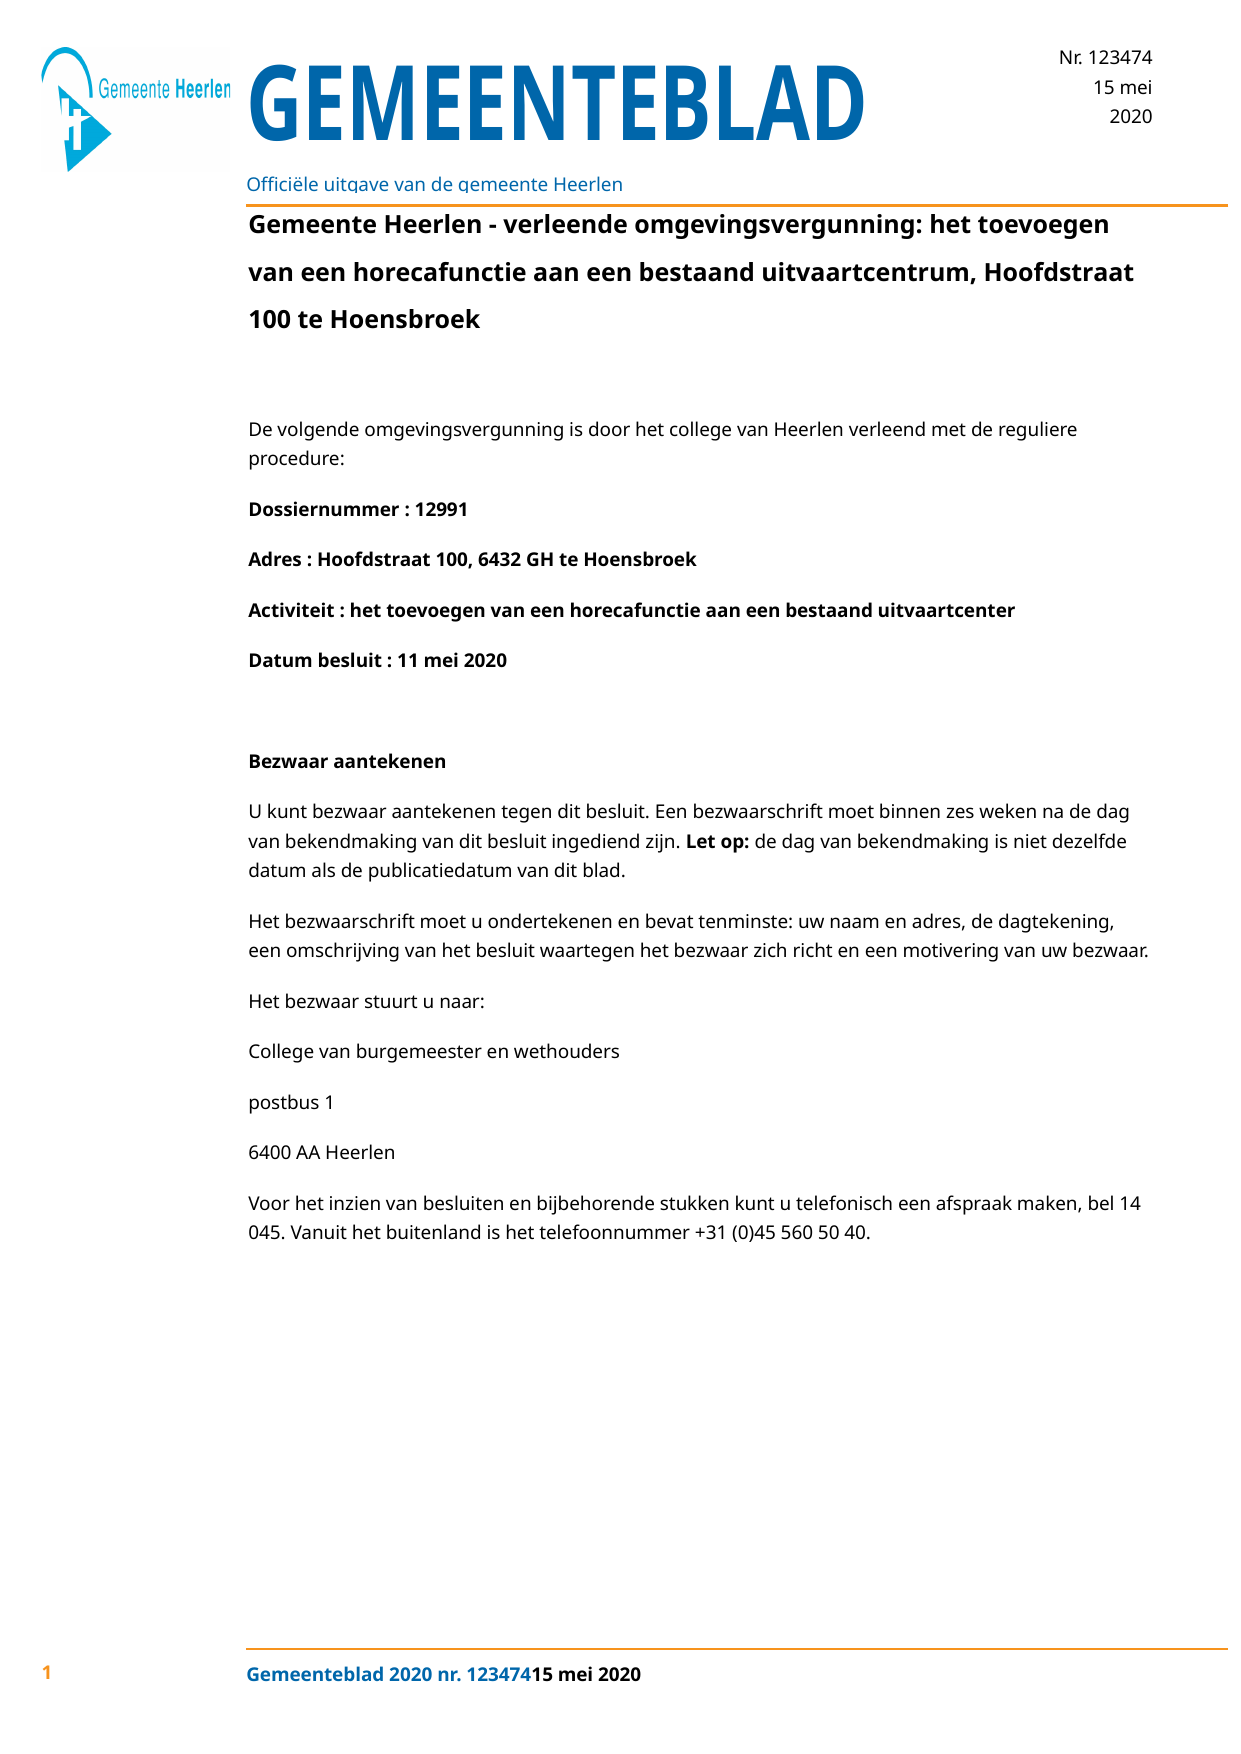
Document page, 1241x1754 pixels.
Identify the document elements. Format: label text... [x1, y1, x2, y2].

text Dossiernummer : 12991 [248, 496, 1152, 522]
text Activiteit : het toevoegen van een horecafunctie aan een bestaand uitvaartcenter [248, 597, 1152, 622]
text College van burgemeester en wethouders [248, 1038, 1152, 1064]
text Bezwaar aantekenen [248, 748, 1152, 774]
text De volgende omgevingsvergunning is door het college van Heerlen verleend met de reguliere procedure: [248, 416, 1152, 471]
text Adres : Hoofdstraat 100, 6432 GH te Hoensbroek [248, 546, 1152, 572]
picture [41, 47, 59, 70]
text Het bezwaar stuurt u naar: [248, 988, 1152, 1014]
text Voor het inzien van besluiten en bijbehorende stukken kunt u telefonisch een afspraak maken, bel 14 045. Vanuit het buitenland is het telefoonnummer +31 (0)45 560 50 40. [248, 1190, 1152, 1245]
picture [41, 47, 231, 172]
text 6400 AA Heerlen [248, 1139, 1152, 1165]
text Het bezwaarschrift moet u ondertekenen en bevat tenminste: uw naam en adres, de dagtekening, een omschrijving van het besluit waartegen het bezwaar zich richt en een motivering van uw bezwaar. [248, 908, 1152, 963]
text Datum besluit : 11 mei 2020 [248, 647, 1152, 673]
text Gemeente Heerlen - verleende omgevingsvergunning: het toevoegen van een horecafunctie aan een bestaand uitvaartcentrum, Hoofdstraat 100 te Hoensbroek [248, 207, 1152, 336]
text U kunt bezwaar aantekenen tegen dit besluit. Een bezwaarschrift moet binnen zes weken na de dag van bekendmaking van dit besluit ingediend zijn. Let op: de dag van bekendmaking is niet dezelfde datum als de publicatiedatum van dit blad. [248, 798, 1152, 883]
text postbus 1 [248, 1089, 1152, 1114]
